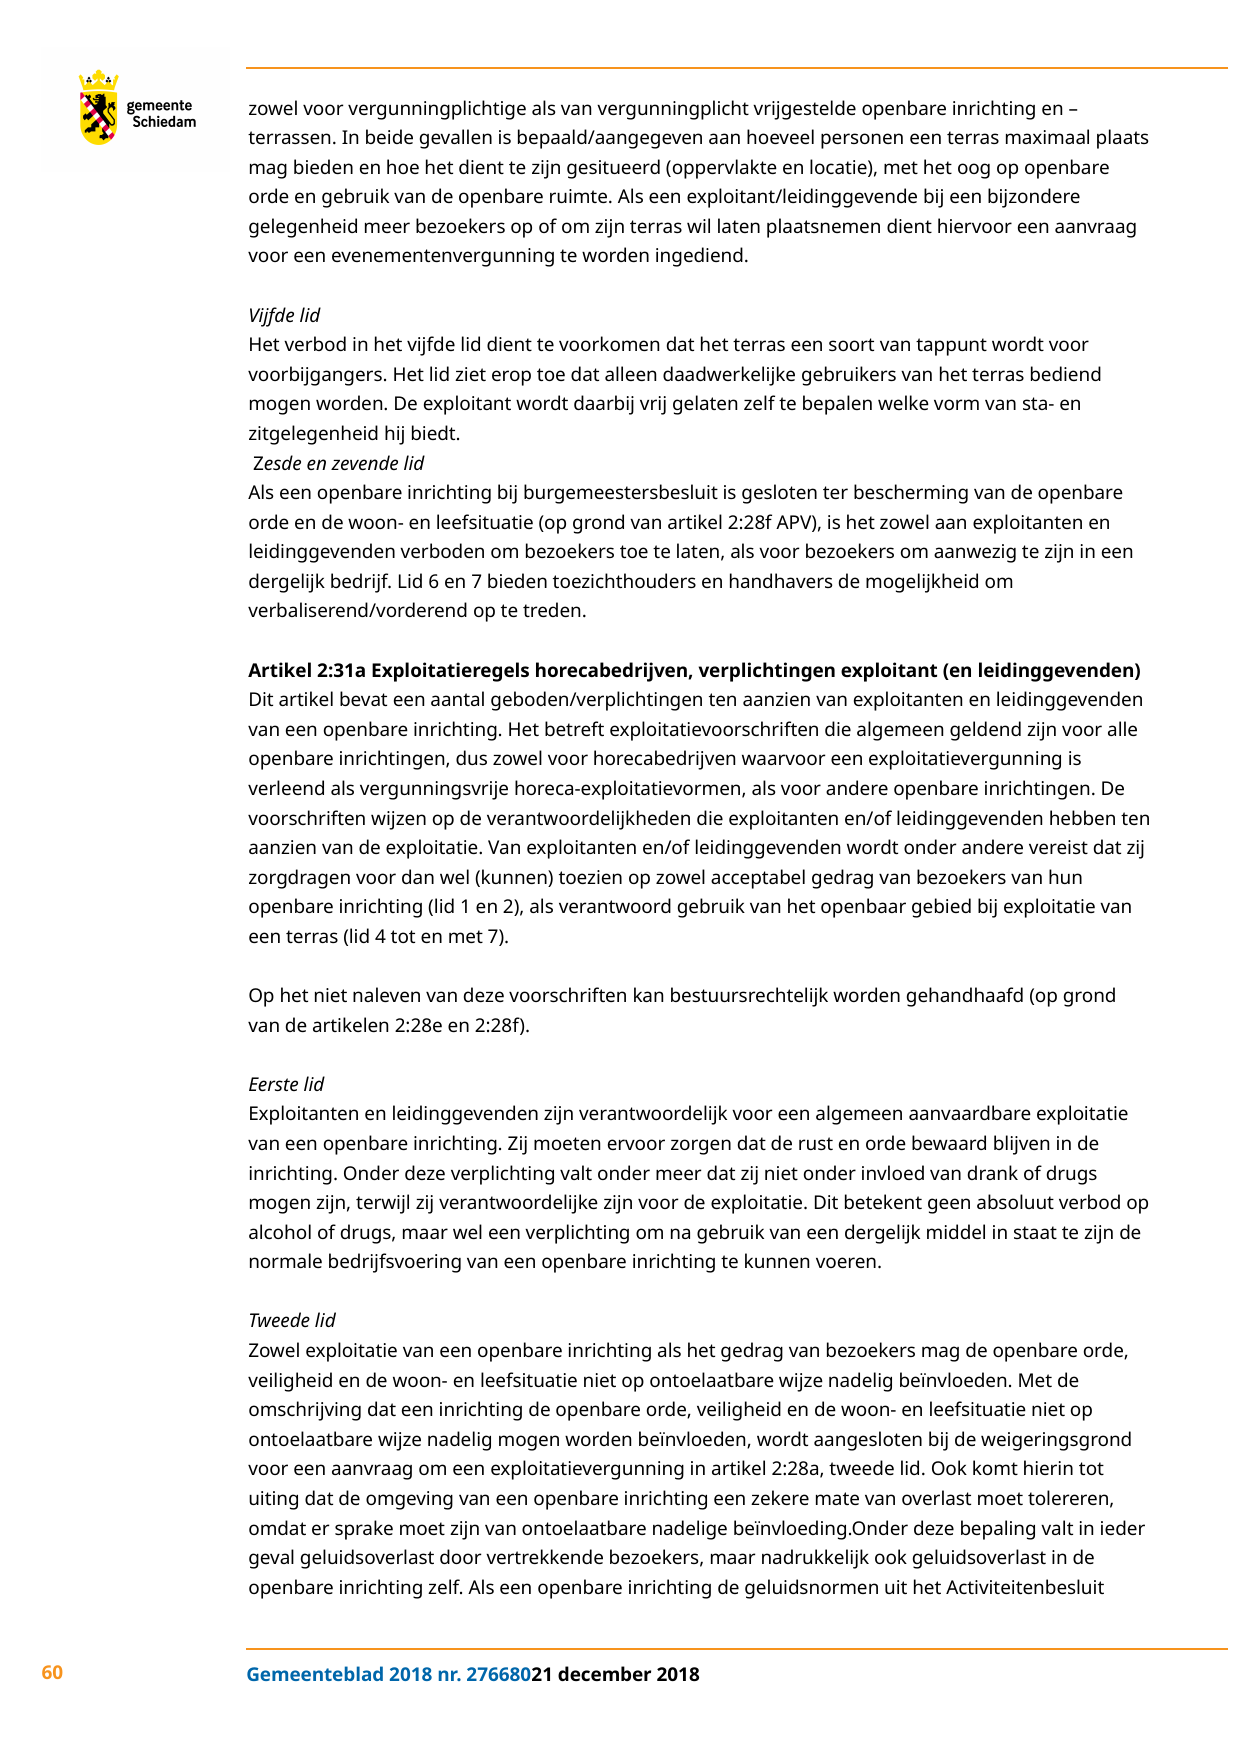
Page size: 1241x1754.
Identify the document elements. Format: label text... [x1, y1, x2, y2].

text Als een openbare inrichting bij burgemeestersbesluit is gesloten ter bescherming van de openbare orde en de woon- en leefsituatie (op grond van artikel 2:28f APV), is het zowel aan exploitanten en leidinggevenden verboden om bezoekers toe te laten, als voor bezoekers om aanwezig te zijn in een dergelijk bedrijf. Lid 6 en 7 bieden toezichthouders en handhavers de mogelijkheid om verbaliserend/vorderend op te treden. [248, 479, 1152, 623]
text Tweede lid [248, 1308, 1152, 1333]
text Het verbod in het vijfde lid dient te voorkomen dat het terras een soort van tappunt wordt voor voorbijgangers. Het lid ziet erop toe dat alleen daadwerkelijke gebruikers van het terras bediend mogen worden. De exploitant wordt daarbij vrij gelaten zelf te bepalen welke vorm van sta- en zitgelegenheid hij biedt. [248, 331, 1152, 446]
text Op het niet naleven van deze voorschriften kan bestuursrechtelijk worden gehandhaafd (op grond van de artikelen 2:28e en 2:28f). [248, 982, 1152, 1038]
text Zowel exploitatie van een openbare inrichting als het gedrag van bezoekers mag de openbare orde, veiligheid en de woon- en leefsituatie niet op ontoelaatbare wijze nadelig beïnvloeden. Met de omschrijving dat een inrichting de openbare orde, veiligheid en de woon- en leefsituatie niet op ontoelaatbare wijze nadelig mogen worden beïnvloeden, wordt aangesloten bij de weigeringsgrond voor een aanvraag om een exploitatievergunning in artikel 2:28a, tweede lid. Ook komt hierin tot uiting dat de omgeving van een openbare inrichting een zekere mate van overlast moet tolereren, omdat er sprake moet zijn van ontoelaatbare nadelige beïnvloeding.Onder deze bepaling valt in ieder geval geluidsoverlast door vertrekkende bezoekers, maar nadrukkelijk ook geluidsoverlast in de openbare inrichting zelf. Als een openbare inrichting de geluidsnormen uit het Activiteitenbesluit [248, 1337, 1152, 1600]
text Vijfde lid [248, 302, 1152, 328]
text Eerste lid [248, 1071, 1152, 1097]
text Exploitanten en leidinggevenden zijn verantwoordelijk voor een algemeen aanvaardbare exploitatie van een openbare inrichting. Zij moeten ervoor zorgen dat de rust en orde bewaard blijven in de inrichting. Onder deze verplichting valt onder meer dat zij niet onder invloed van drank of drugs mogen zijn, terwijl zij verantwoordelijke zijn voor de exploitatie. Dit betekent geen absoluut verbod op alcohol of drugs, maar wel een verplichting om na gebruik van een dergelijk middel in staat te zijn de normale bedrijfsvoering van een openbare inrichting te kunnen voeren. [248, 1101, 1152, 1274]
text Dit artikel bevat een aantal geboden/verplichtingen ten aanzien van exploitanten en leidinggevenden van een openbare inrichting. Het betreft exploitatievoorschriften die algemeen geldend zijn voor alle openbare inrichtingen, dus zowel voor horecabedrijven waarvoor een exploitatievergunning is verleend als vergunningsvrije horeca-exploitatievormen, als voor andere openbare inrichtingen. De voorschriften wijzen op de verantwoordelijkheden die exploitanten en/of leidinggevenden hebben ten aanzien van de exploitatie. Van exploitanten en/of leidinggevenden wordt onder andere vereist dat zij zorgdragen voor dan wel (kunnen) toezien op zowel acceptabel gedrag van bezoekers van hun openbare inrichting (lid 1 en 2), als verantwoord gebruik van het openbaar gebied bij exploitatie van een terras (lid 4 tot en met 7). [248, 686, 1152, 949]
text Artikel 2:31a Exploitatieregels horecabedrijven, verplichtingen exploitant (en leidinggevenden) [248, 657, 1152, 683]
picture [41, 47, 231, 172]
text zowel voor vergunningplichtige als van vergunningplicht vrijgestelde openbare inrichting en –terrassen. In beide gevallen is bepaald/aangegeven aan hoeveel personen een terras maximaal plaats mag bieden en hoe het dient te zijn gesitueerd (oppervlakte en locatie), met het oog op openbare orde en gebruik van de openbare ruimte. Als een exploitant/leidinggevende bij een bijzondere gelegenheid meer bezoekers op of om zijn terras wil laten plaatsnemen dient hiervoor een aanvraag voor een evenementenvergunning te worden ingediend. [248, 95, 1152, 268]
text Zesde en zevende lid [248, 450, 1152, 476]
